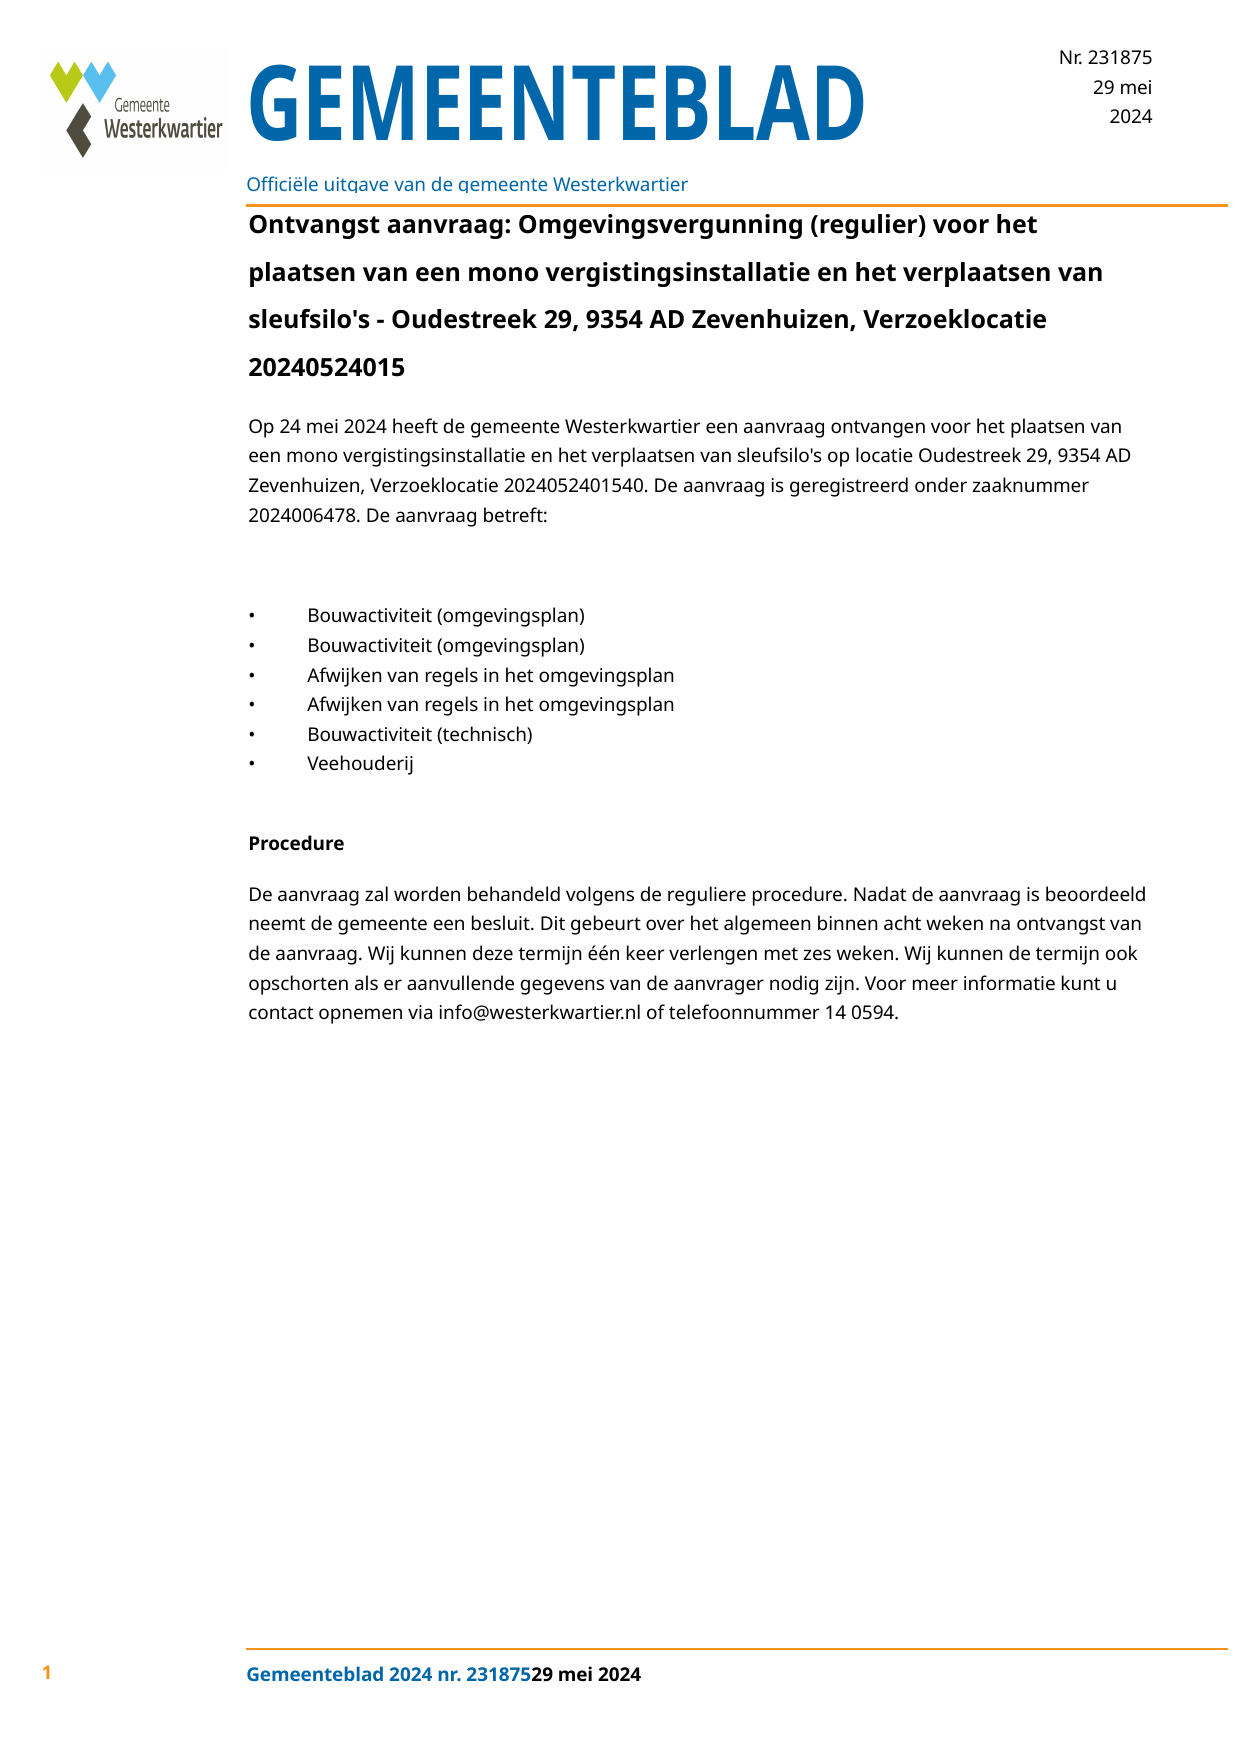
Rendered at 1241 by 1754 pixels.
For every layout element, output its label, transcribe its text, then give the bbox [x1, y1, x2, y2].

text Ontvangst aanvraag: Omgevingsvergunning (regulier) voor het plaatsen van een mono vergistingsinstallatie en het verplaatsen van sleufsilo's - Oudestreek 29, 9354 AD Zevenhuizen, Verzoeklocatie 20240524015 [248, 207, 1152, 384]
list Bouwactiviteit (technisch) [248, 721, 1152, 747]
text Op 24 mei 2024 heeft de gemeente Westerkwartier een aanvraag ontvangen voor het plaatsen van een mono vergistingsinstallatie en het verplaatsen van sleufsilo's op locatie Oudestreek 29, 9354 AD Zevenhuizen, Verzoeklocatie 2024052401540. De aanvraag is geregistreerd onder zaaknummer 2024006478. De aanvraag betreft: [248, 413, 1152, 528]
list Bouwactiviteit (omgevingsplan) [248, 632, 1152, 658]
list Afwijken van regels in het omgevingsplan [248, 662, 1152, 688]
text Procedure [248, 831, 1152, 856]
list Veehouderij [248, 751, 1152, 776]
picture [41, 47, 231, 172]
text De aanvraag zal worden behandeld volgens de reguliere procedure. Nadat de aanvraag is beoordeeld neemt de gemeente een besluit. Dit gebeurt over het algemeen binnen acht weken na ontvangst van de aanvraag. Wij kunnen deze termijn één keer verlengen met zes weken. Wij kunnen de termijn ook opschorten als er aanvullende gegevens van de aanvrager nodig zijn. Voor meer informatie kunt u contact opnemen via info@westerkwartier.nl of telefoonnummer 14 0594. [248, 881, 1152, 1025]
list Afwijken van regels in het omgevingsplan [248, 691, 1152, 717]
list Bouwactiviteit (omgevingsplan) [248, 603, 1152, 628]
